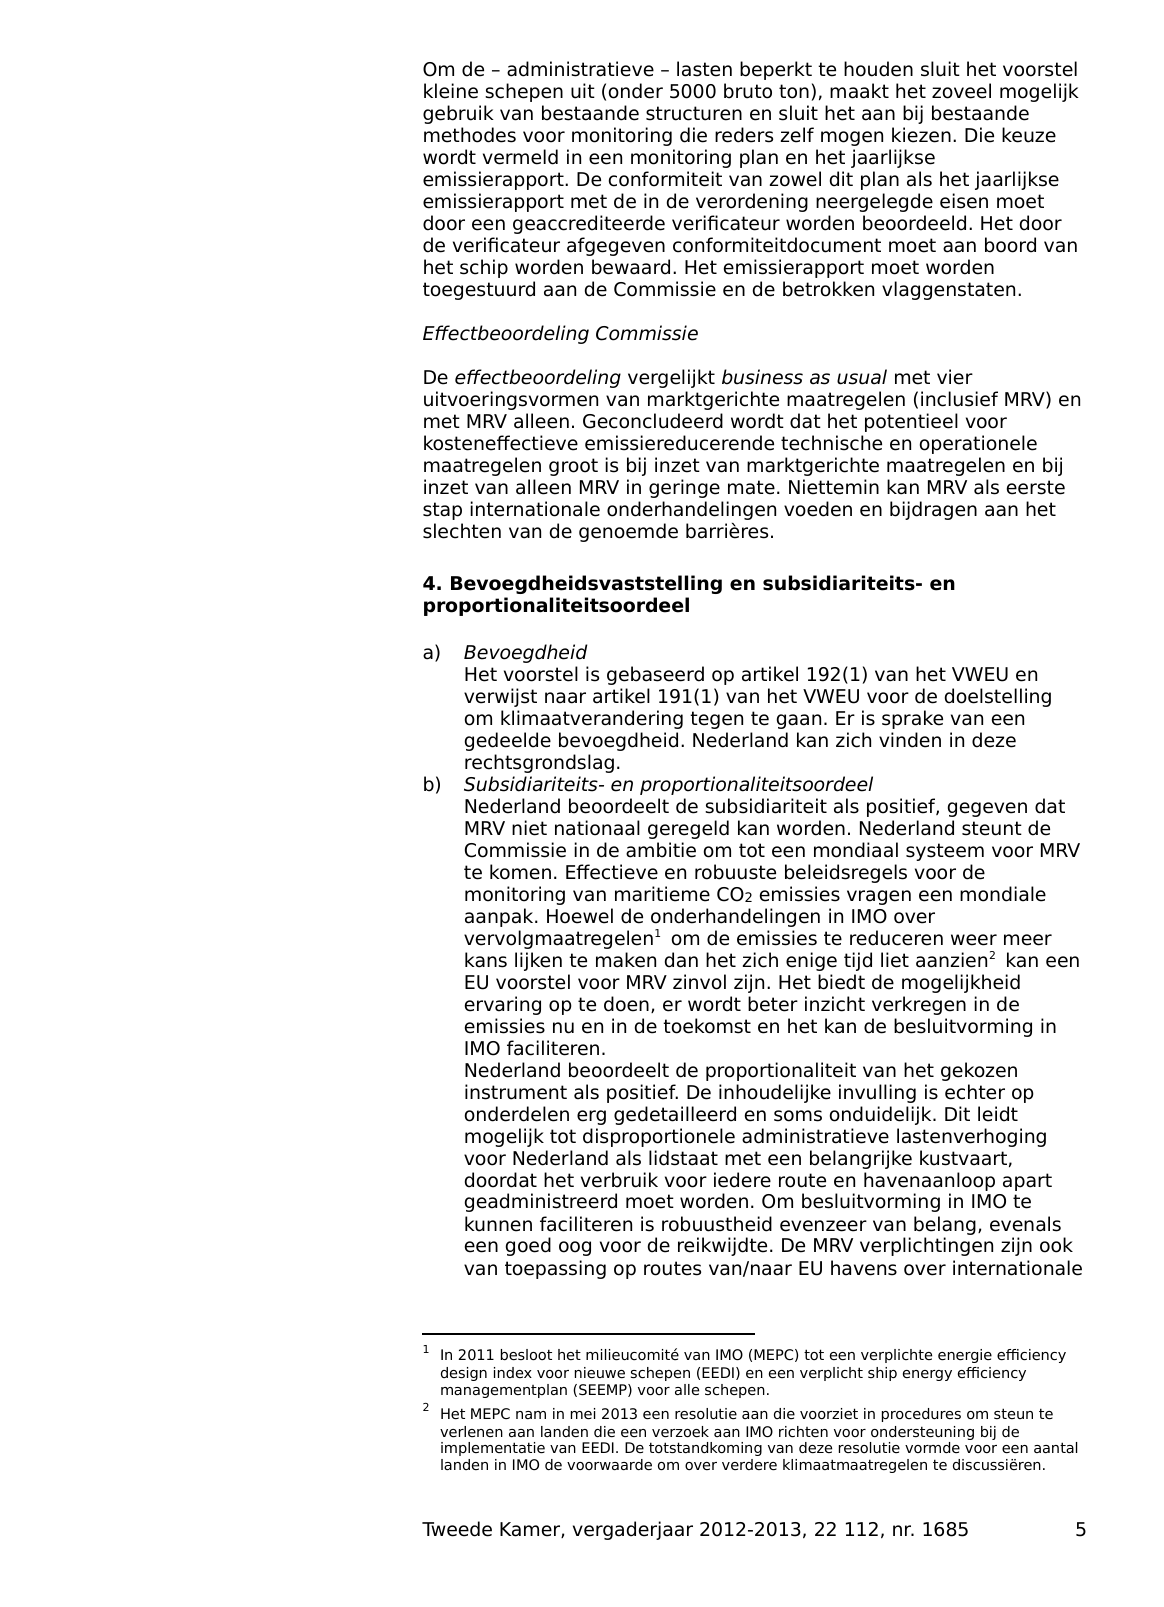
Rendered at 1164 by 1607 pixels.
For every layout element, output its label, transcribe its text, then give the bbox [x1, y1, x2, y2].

text In 2011 besloot het milieucomité van IMO (MEPC) tot een verplichte energie efficiency design index voor nieuwe schepen (EEDI) en een verplicht ship energy efficiency managementplan (SEEMP) voor alle schepen. [422, 1343, 1087, 1399]
text Om de – administratieve – lasten beperkt te houden sluit het voorstel kleine schepen uit (onder 5000 bruto ton), maakt het zoveel mogelijk gebruik van bestaande structuren en sluit het aan bij bestaande methodes voor monitoring die reders zelf mogen kiezen. Die keuze wordt vermeld in een monitoring plan en het jaarlijkse emissierapport. De conformiteit van zowel dit plan als het jaarlijkse emissierapport met de in de verordening neergelegde eisen moet door een geaccrediteerde verificateur worden beoordeeld. Het door de verificateur afgegeven conformiteitdocument moet aan boord van het schip worden bewaard. Het emissierapport moet worden toegestuurd aan de Commissie en de betrokken vlaggenstaten. [422, 59, 1087, 301]
text Nederland beoordeelt de proportionaliteit van het gekozen instrument als positief. De inhoudelijke invulling is echter op onderdelen erg gedetailleerd en soms onduidelijk. Dit leidt mogelijk tot disproportionele administratieve lastenverhoging voor Nederland als lidstaat met een belangrijke kustvaart, doordat het verbruik voor iedere route en havenaanloop apart geadministreerd moet worden. Om besluitvorming in IMO te kunnen faciliteren is robuustheid evenzeer van belang, evenals een goed oog voor de reikwijdte. De MRV verplichtingen zijn ook van toepassing op routes van/naar EU havens over internationale [464, 1059, 1087, 1279]
text Nederland beoordeelt de subsidiariteit als positief, gegeven dat MRV niet nationaal geregeld kan worden. Nederland steunt de Commissie in de ambitie om tot een mondiaal systeem voor MRV te komen. Effectieve en robuuste beleidsregels voor de monitoring van maritieme CO2 emissies vragen een mondiale aanpak. Hoewel de onderhandelingen in IMO over vervolgmaatregelen om de emissies te reduceren weer meer kans lijken te maken dan het zich enige tijd liet aanzien kan een EU voorstel voor MRV zinvol zijn. Het biedt de mogelijkheid ervaring op te doen, er wordt beter inzicht verkregen in de emissies nu en in de toekomst en het kan de besluitvorming in IMO faciliteren. [464, 796, 1087, 1059]
text Het MEPC nam in mei 2013 een resolutie aan die voorziet in procedures om steun te verlenen aan landen die een verzoek aan IMO richten voor ondersteuning bij de implementatie van EEDI. De totstandkoming van deze resolutie vormde voor een aantal landen in IMO de voorwaarde om over verdere klimaatmaatregelen te discussiëren. [422, 1402, 1087, 1474]
subtitle 4. Bevoegdheidsvaststelling en subsidiariteits- en proportionaliteitsoordeel [422, 573, 1087, 617]
text Het voorstel is gebaseerd op artikel 192(1) van het VWEU en verwijst naar artikel 191(1) van het VWEU voor de doelstelling om klimaatverandering tegen te gaan. Er is sprake van een gedeelde bevoegdheid. Nederland kan zich vinden in deze rechtsgrondslag. [464, 664, 1087, 774]
subtitle Effectbeoordeling Commissie [422, 323, 1087, 345]
text b) Subsidiariteits- en proportionaliteitsoordeel [422, 774, 1087, 796]
text De effectbeoordeling vergelijkt business as usual met vier uitvoeringsvormen van marktgerichte maatregelen (inclusief MRV) en met MRV alleen. Geconcludeerd wordt dat het potentieel voor kosteneffectieve emissiereducerende technische en operationele maatregelen groot is bij inzet van marktgerichte maatregelen en bij inzet van alleen MRV in geringe mate. Niettemin kan MRV als eerste stap internationale onderhandelingen voeden en bijdragen aan het slechten van de genoemde barrières. [422, 367, 1087, 543]
text a) Bevoegdheid [422, 642, 1087, 664]
